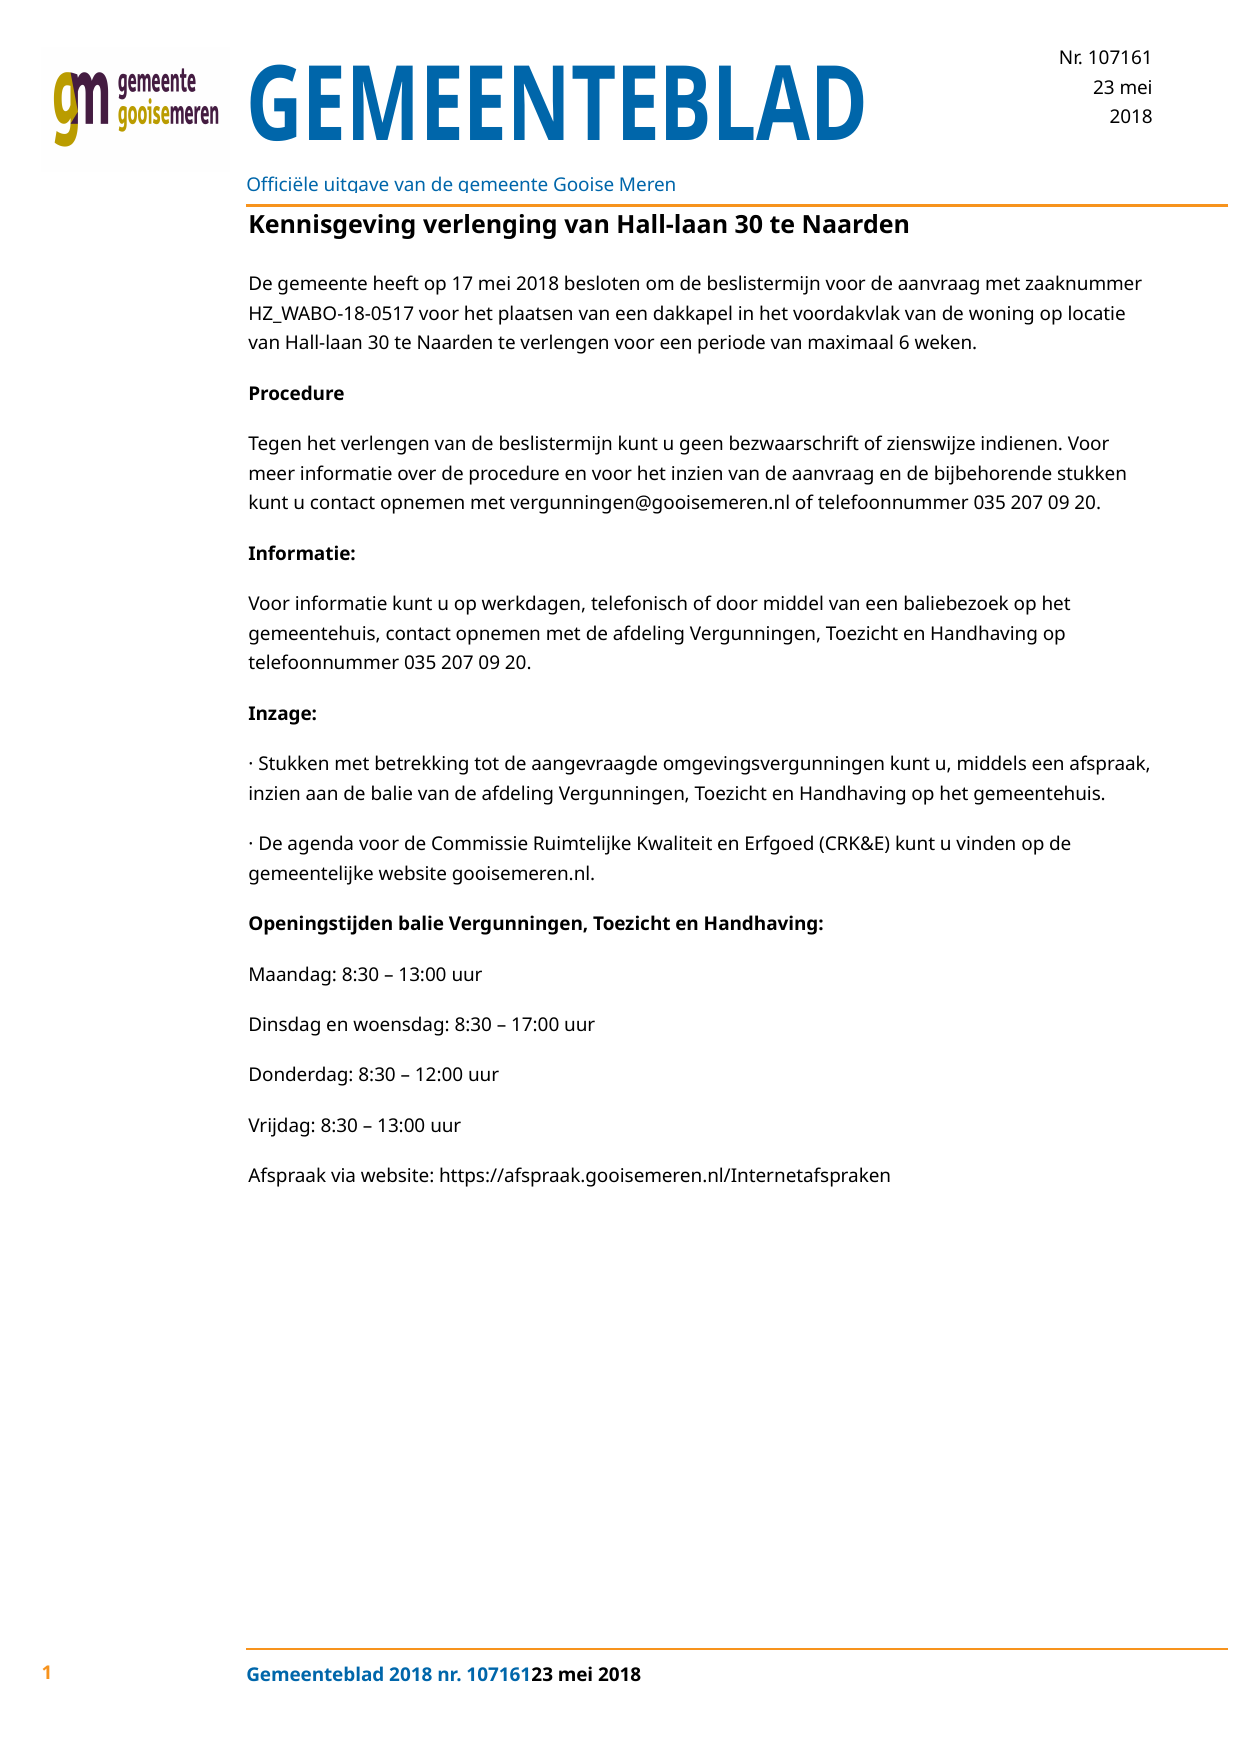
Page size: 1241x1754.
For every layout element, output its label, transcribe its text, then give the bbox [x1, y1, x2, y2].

text Vrijdag: 8:30 – 13:00 uur [248, 1112, 1152, 1138]
text Maandag: 8:30 – 13:00 uur [248, 961, 1152, 986]
text Dinsdag en woensdag: 8:30 – 17:00 uur [248, 1011, 1152, 1037]
text Tegen het verlengen van de beslistermijn kunt u geen bezwaarschrift of zienswijze indienen. Voor meer informatie over de procedure en voor het inzien van de aanvraag en de bijbehorende stukken kunt u contact opnemen met vergunningen@gooisemeren.nl of telefoonnummer 035 207 09 20. [248, 430, 1152, 515]
picture [41, 47, 231, 172]
text Afspraak via website: https://afspraak.gooisemeren.nl/Internetafspraken [248, 1162, 1152, 1188]
text Informatie: [248, 540, 1152, 566]
text · Stukken met betrekking tot de aangevraagde omgevingsvergunningen kunt u, middels een afspraak, inzien aan de balie van de afdeling Vergunningen, Toezicht en Handhaving op het gemeentehuis. [248, 750, 1152, 806]
text Donderdag: 8:30 – 12:00 uur [248, 1062, 1152, 1087]
text · De agenda voor de Commissie Ruimtelijke Kwaliteit en Erfgoed (CRK&E) kunt u vinden op de gemeentelijke website gooisemeren.nl. [248, 830, 1152, 886]
text Voor informatie kunt u op werkdagen, telefonisch of door middel van een baliebezoek op het gemeentehuis, contact opnemen met de afdeling Vergunningen, Toezicht en Handhaving op telefoonnummer 035 207 09 20. [248, 590, 1152, 675]
text Procedure [248, 380, 1152, 406]
text Inzage: [248, 700, 1152, 726]
text De gemeente heeft op 17 mei 2018 besloten om de beslistermijn voor de aanvraag met zaaknummer HZ_WABO-18-0517 voor het plaatsen van een dakkapel in het voordakvlak van de woning op locatie van Hall-laan 30 te Naarden te verlengen voor een periode van maximaal 6 weken. [248, 270, 1152, 355]
text Openingstijden balie Vergunningen, Toezicht en Handhaving: [248, 910, 1152, 936]
text Kennisgeving verlenging van Hall-laan 30 te Naarden [248, 207, 1152, 241]
